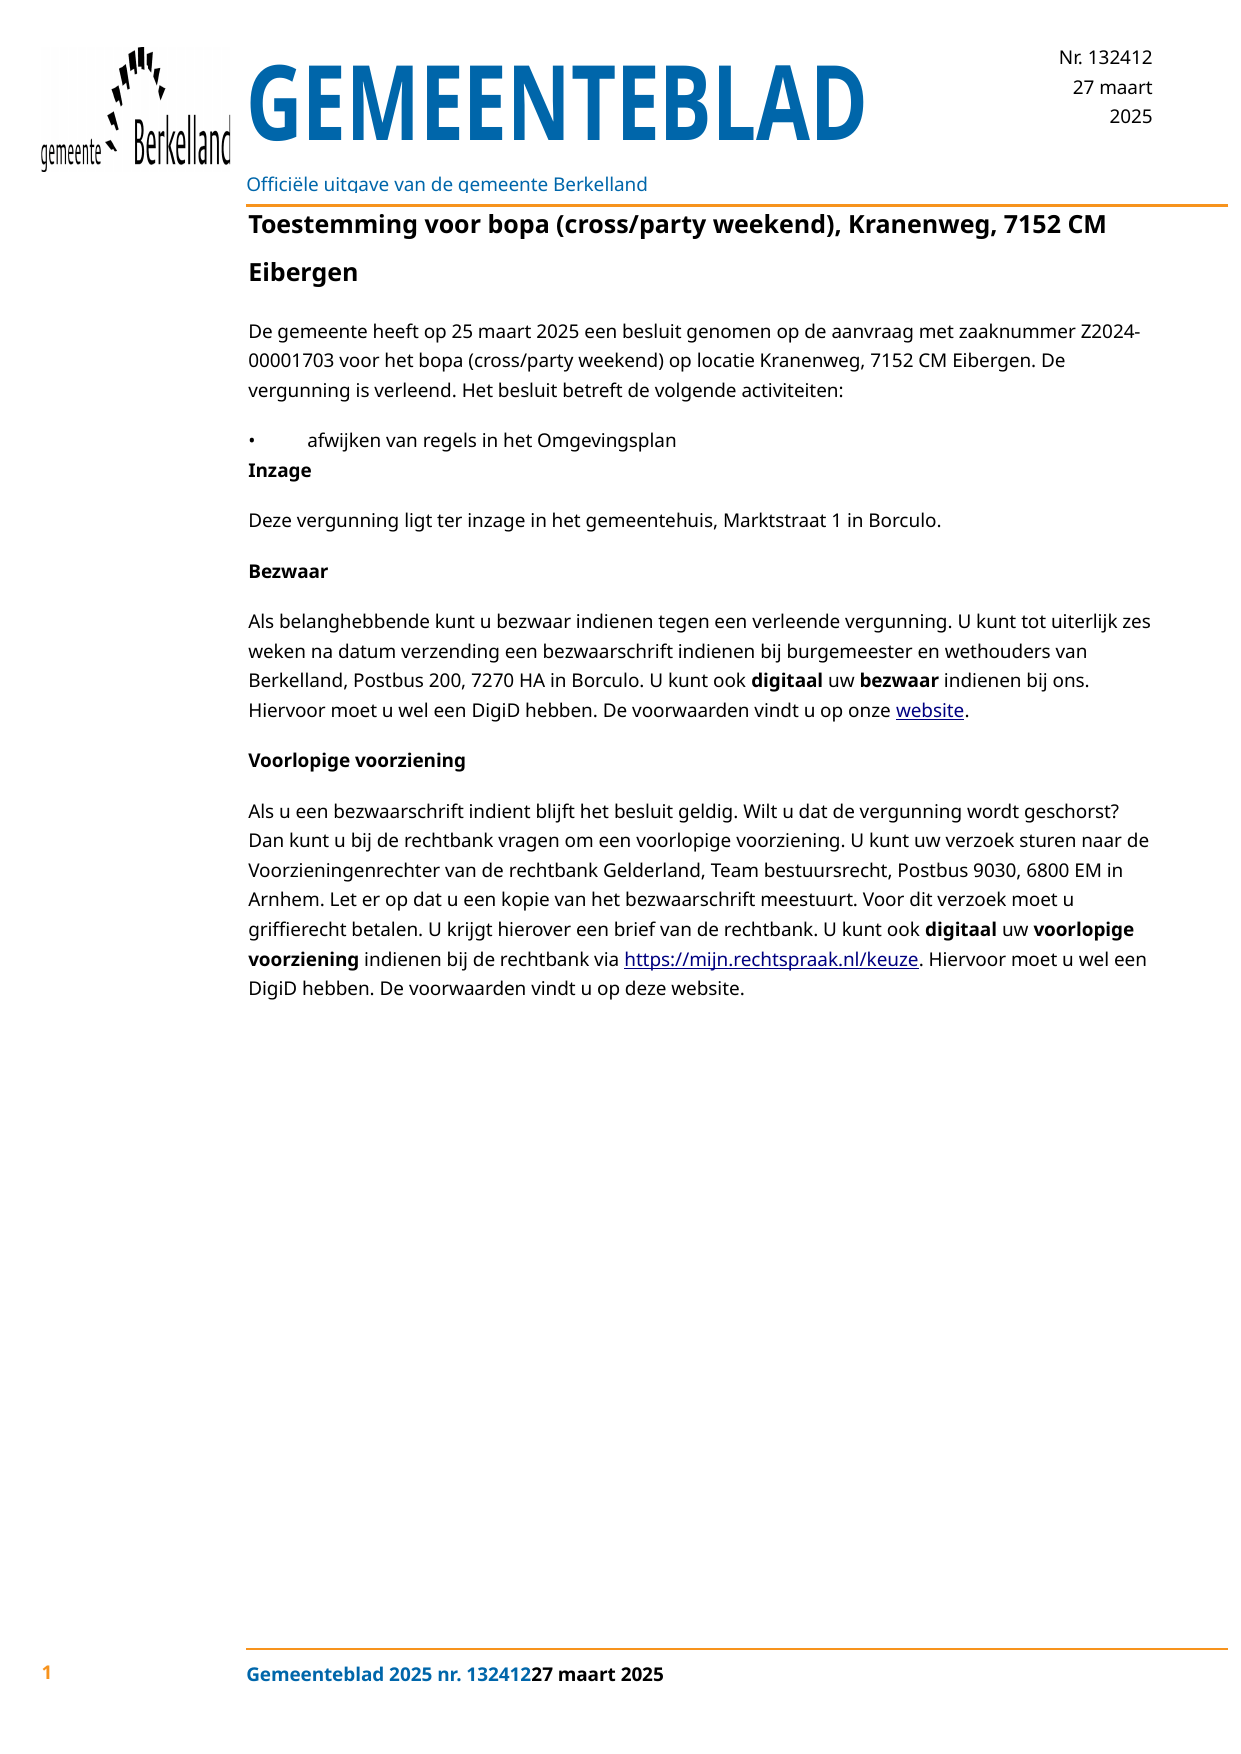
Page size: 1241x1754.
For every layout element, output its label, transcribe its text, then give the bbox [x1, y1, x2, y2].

text Inzage [248, 457, 1152, 483]
text Toestemming voor bopa (cross/party weekend), Kranenweg, 7152 CM Eibergen [248, 207, 1152, 288]
text Bezwaar [248, 558, 1152, 584]
list afwijken van regels in het Omgevingsplan [248, 427, 1152, 453]
text Deze vergunning ligt ter inzage in het gemeentehuis, Marktstraat 1 in Borculo. [248, 507, 1152, 533]
text Voorlopige voorziening [248, 747, 1152, 773]
text Als u een bezwaarschrift indient blijft het besluit geldig. Wilt u dat de vergunning wordt geschorst? Dan kunt u bij de rechtbank vragen om een voorlopige voorziening. U kunt uw verzoek sturen naar de Voorzieningenrechter van de rechtbank Gelderland, Team bestuursrecht, Postbus 9030, 6800 EM in Arnhem. Let er op dat u een kopie van het bezwaarschrift meestuurt. Voor dit verzoek moet u griffierecht betalen. U krijgt hierover een brief van de rechtbank. U kunt ook digitaal uw voorlopige voorziening indienen bij de rechtbank via https://mijn.rechtspraak.nl/keuze. Hiervoor moet u wel een DigiD hebben. De voorwaarden vindt u op deze website. [248, 798, 1152, 1001]
picture [41, 47, 231, 172]
text De gemeente heeft op 25 maart 2025 een besluit genomen op de aanvraag met zaaknummer Z2024-00001703 voor het bopa (cross/party weekend) op locatie Kranenweg, 7152 CM Eibergen. De vergunning is verleend. Het besluit betreft de volgende activiteiten: [248, 318, 1152, 403]
text Als belanghebbende kunt u bezwaar indienen tegen een verleende vergunning. U kunt tot uiterlijk zes weken na datum verzending een bezwaarschrift indienen bij burgemeester en wethouders van Berkelland, Postbus 200, 7270 HA in Borculo. U kunt ook digitaal uw bezwaar indienen bij ons. Hiervoor moet u wel een DigiD hebben. De voorwaarden vindt u op onze website. [248, 608, 1152, 723]
